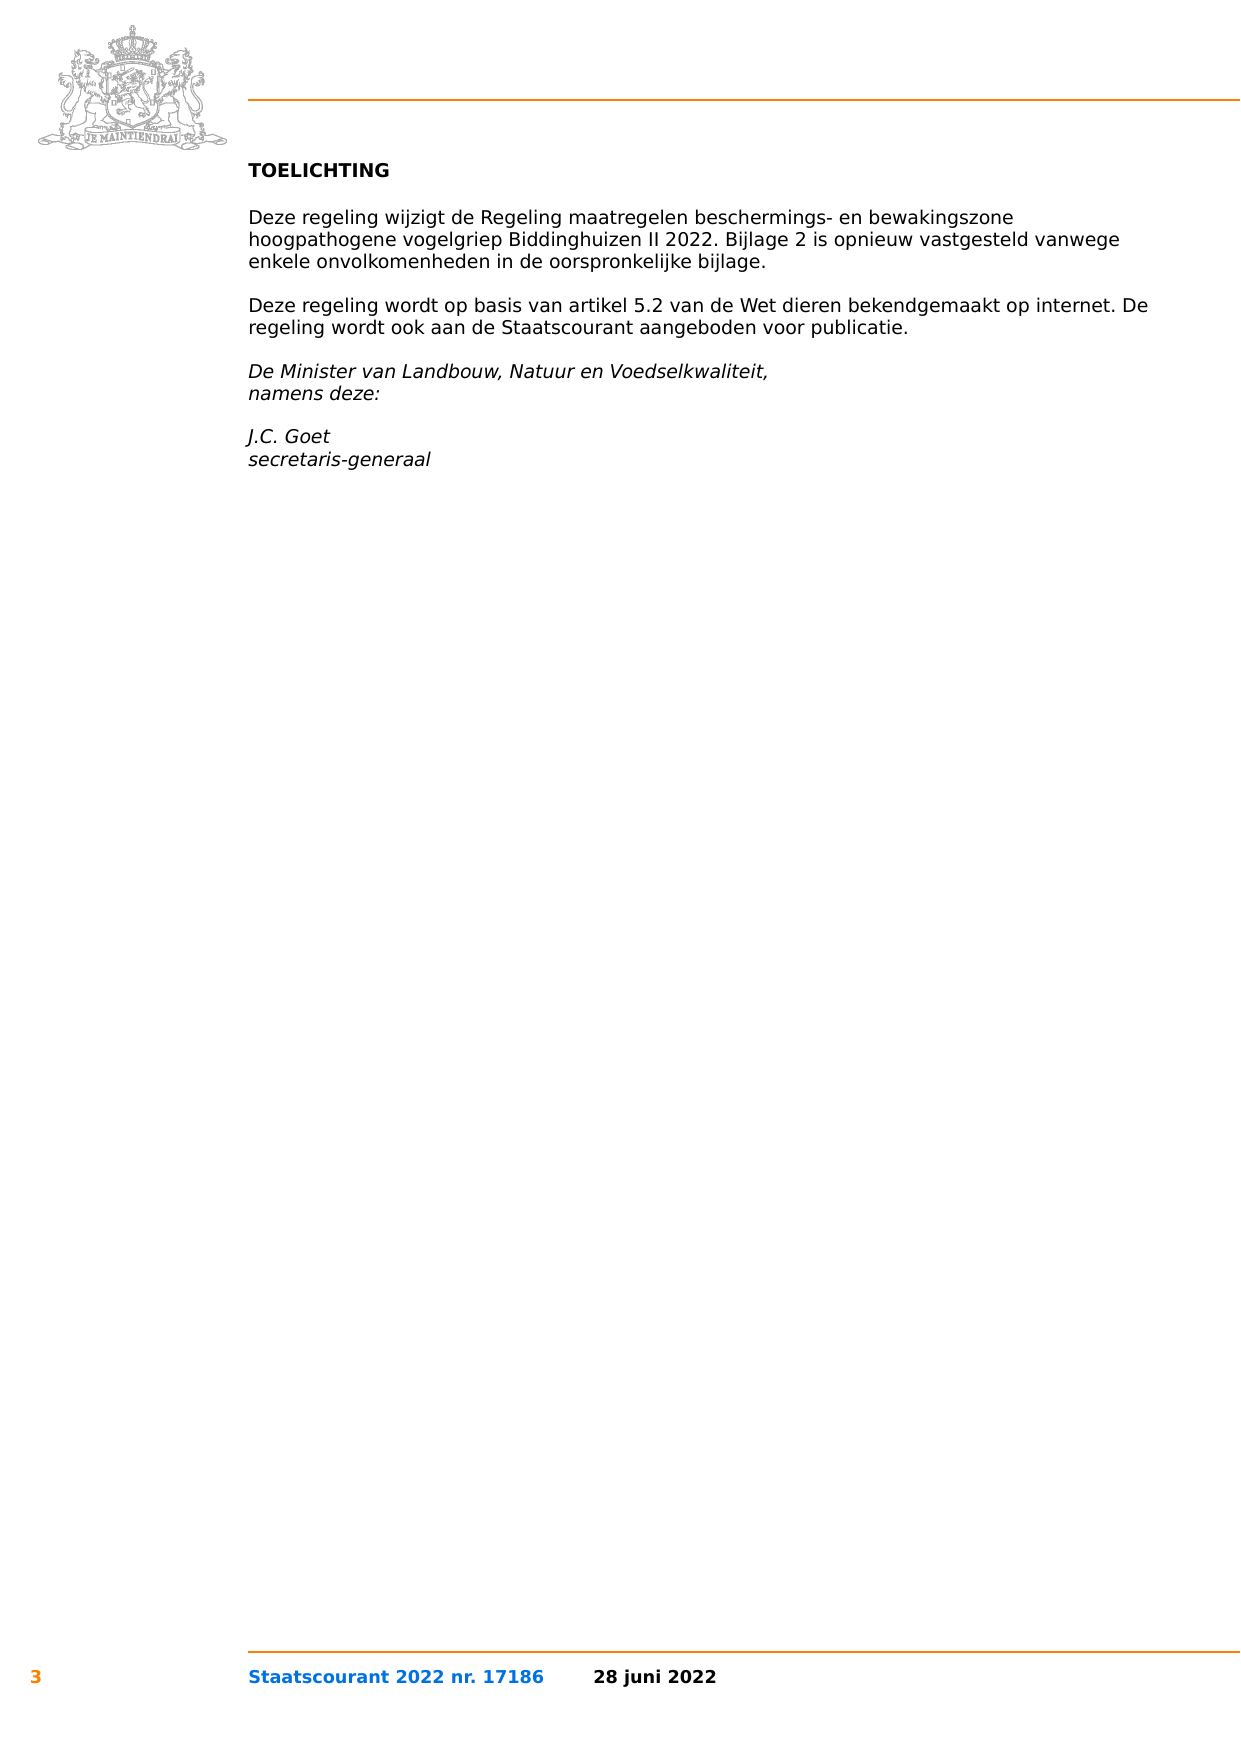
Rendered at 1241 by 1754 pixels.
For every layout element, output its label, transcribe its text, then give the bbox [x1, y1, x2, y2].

subtitle TOELICHTING [248, 160, 1163, 182]
picture [38, 25, 227, 150]
text Deze regeling wordt op basis van artikel 5.2 van de Wet dieren bekendgemaakt op internet. De regeling wordt ook aan de Staatscourant aangeboden voor publicatie. [248, 295, 1163, 339]
text De Minister van Landbouw, Natuur en Voedselkwaliteit, namens deze: J.C. Goet secretaris-generaal [248, 361, 1163, 470]
text Deze regeling wijzigt de Regeling maatregelen beschermings- en bewakingszone hoogpathogene vogelgriep Biddinghuizen II 2022. Bijlage 2 is opnieuw vastgesteld vanwege enkele onvolkomenheden in de oorspronkelijke bijlage. [248, 207, 1163, 273]
